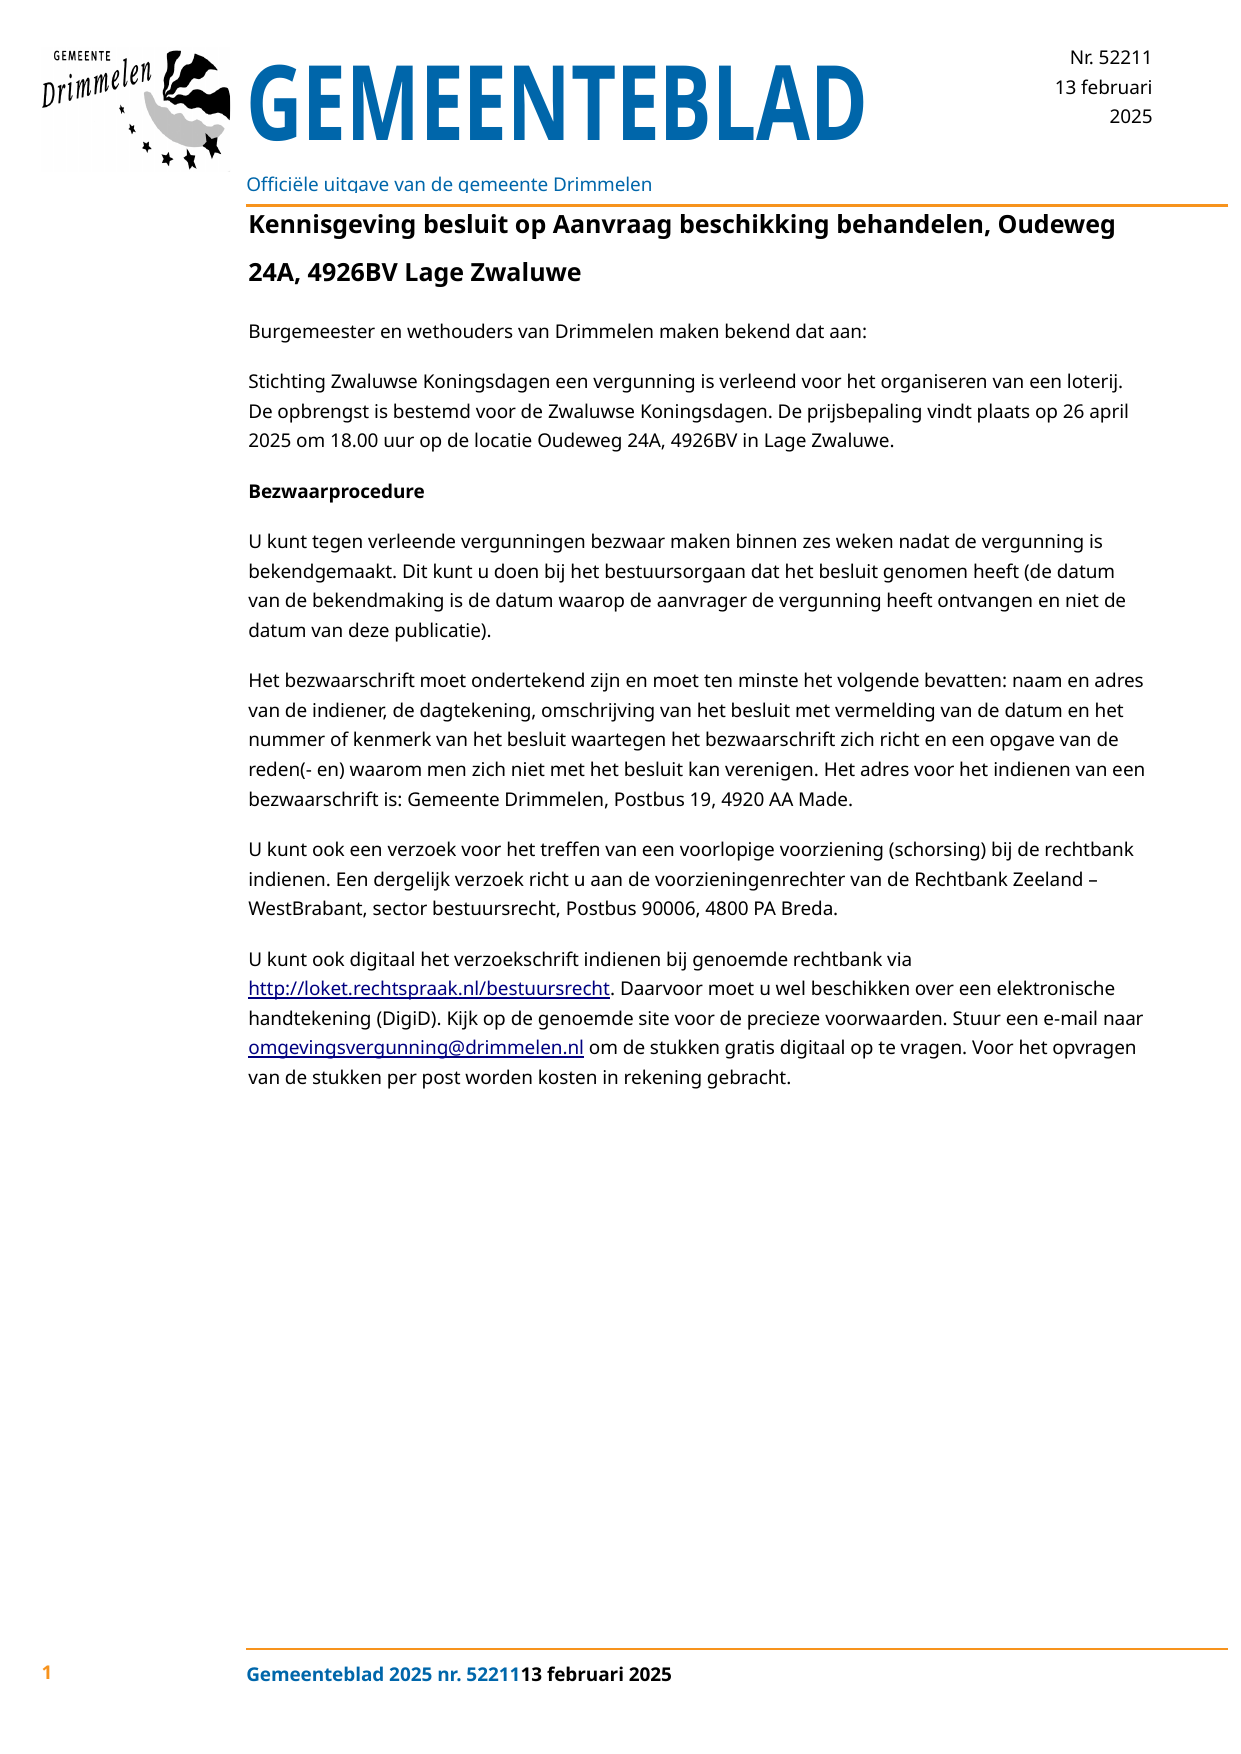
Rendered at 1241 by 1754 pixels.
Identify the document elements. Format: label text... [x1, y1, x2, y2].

text U kunt ook digitaal het verzoekschrift indienen bij genoemde rechtbank via http://loket.rechtspraak.nl/bestuursrecht. Daarvoor moet u wel beschikken over een elektronische handtekening (DigiD). Kijk op de genoemde site voor de precieze voorwaarden. Stuur een e-mail naar omgevingsvergunning@drimmelen.nl om de stukken gratis digitaal op te vragen. Voor het opvragen van de stukken per post worden kosten in rekening gebracht. [248, 946, 1152, 1090]
text Kennisgeving besluit op Aanvraag beschikking behandelen, Oudeweg 24A, 4926BV Lage Zwaluwe [248, 207, 1152, 288]
text Bezwaarprocedure [248, 478, 1152, 504]
text U kunt ook een verzoek voor het treffen van een voorlopige voorziening (schorsing) bij de rechtbank indienen. Een dergelijk verzoek richt u aan de voorzieningenrechter van de Rechtbank Zeeland – WestBrabant, sector bestuursrecht, Postbus 90006, 4800 PA Breda. [248, 836, 1152, 921]
picture [41, 47, 231, 172]
text Stichting Zwaluwse Koningsdagen een vergunning is verleend voor het organiseren van een loterij. De opbrengst is bestemd voor de Zwaluwse Koningsdagen. De prijsbepaling vindt plaats op 26 april 2025 om 18.00 uur op de locatie Oudeweg 24A, 4926BV in Lage Zwaluwe. [248, 368, 1152, 453]
text U kunt tegen verleende vergunningen bezwaar maken binnen zes weken nadat de vergunning is bekendgemaakt. Dit kunt u doen bij het bestuursorgaan dat het besluit genomen heeft (de datum van de bekendmaking is de datum waarop de aanvrager de vergunning heeft ontvangen en niet de datum van deze publicatie). [248, 528, 1152, 643]
text Burgemeester en wethouders van Drimmelen maken bekend dat aan: [248, 318, 1152, 344]
text Het bezwaarschrift moet ondertekend zijn en moet ten minste het volgende bevatten: naam en adres van de indiener, de dagtekening, omschrijving van het besluit met vermelding van de datum en het nummer of kenmerk van het besluit waartegen het bezwaarschrift zich richt en een opgave van de reden(- en) waarom men zich niet met het besluit kan verenigen. Het adres voor het indienen van een bezwaarschrift is: Gemeente Drimmelen, Postbus 19, 4920 AA Made. [248, 667, 1152, 812]
